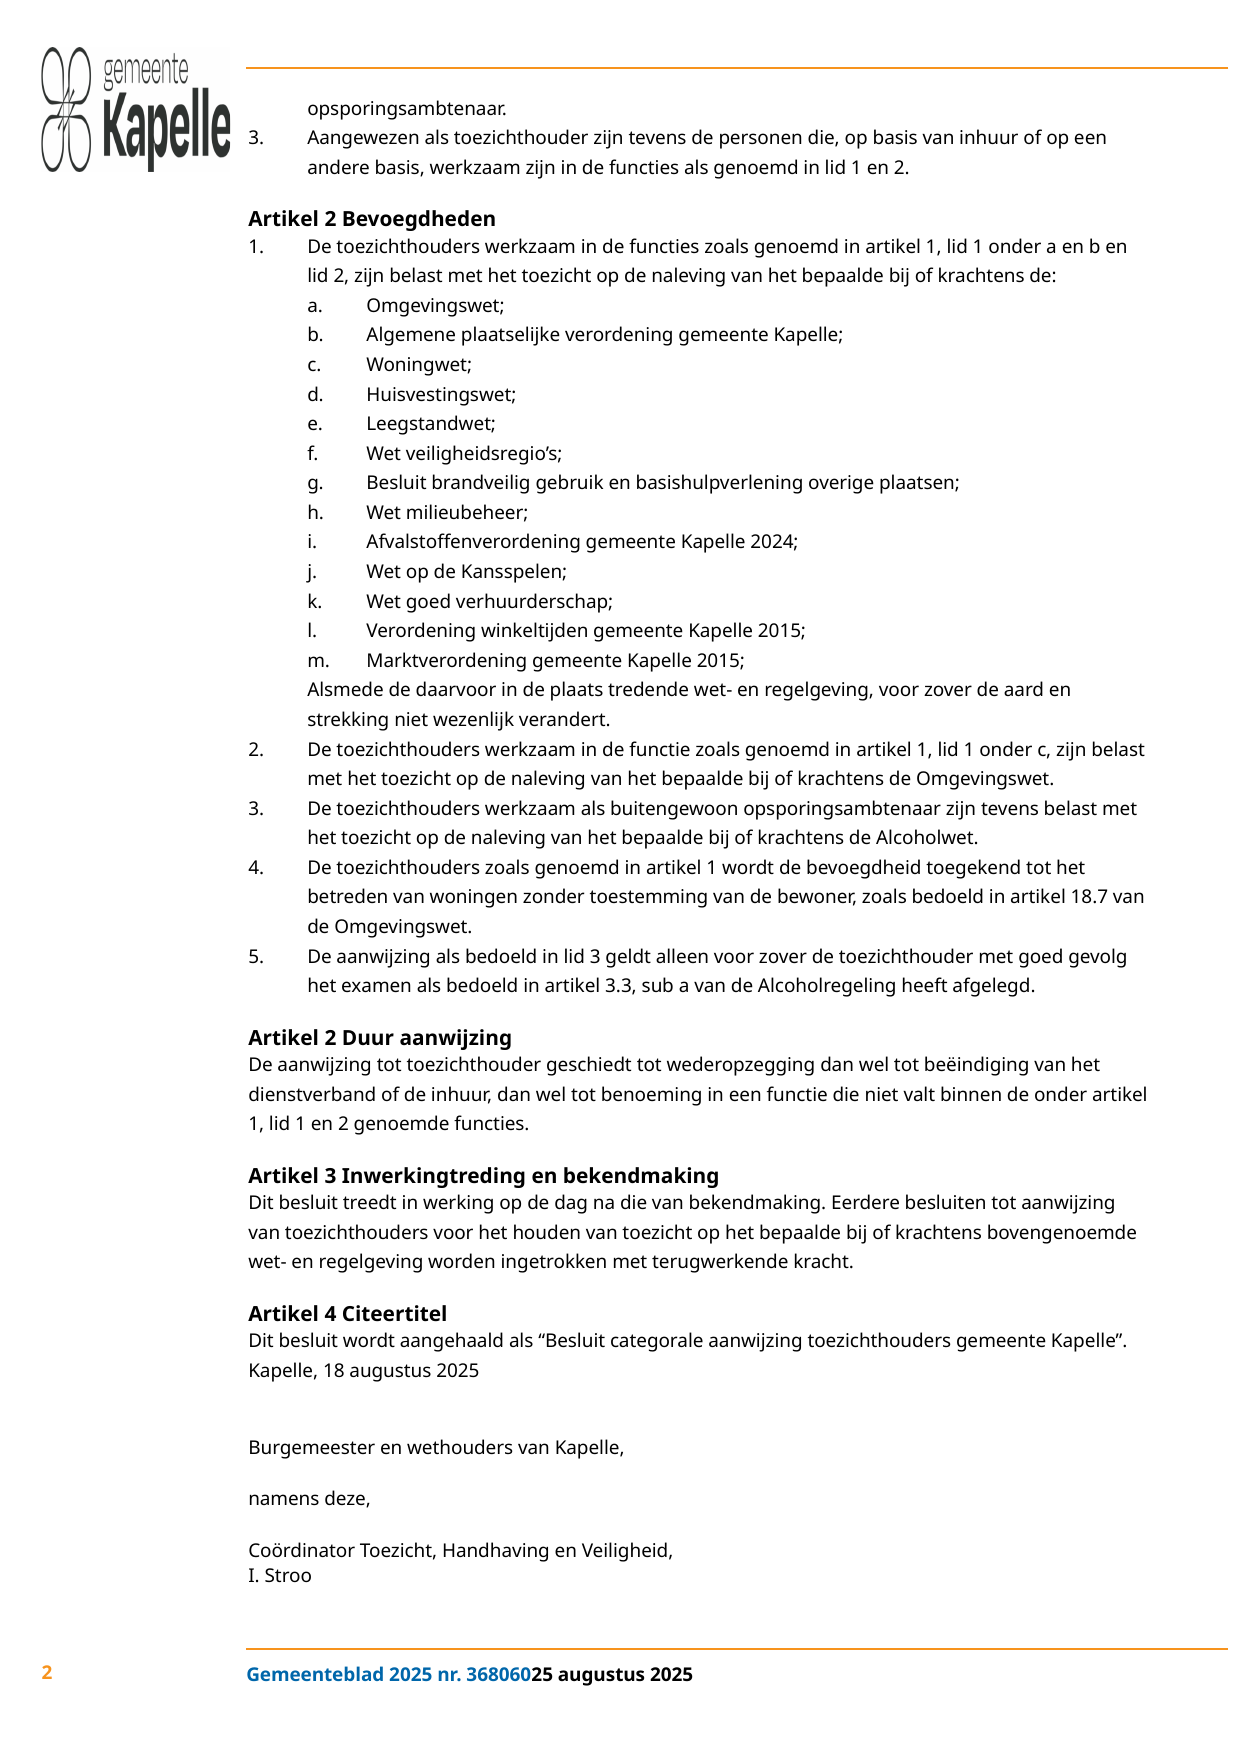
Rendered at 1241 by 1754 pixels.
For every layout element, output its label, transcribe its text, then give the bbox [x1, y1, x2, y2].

text De aanwijzing tot toezichthouder geschiedt tot wederopzegging dan wel tot beëindiging van het dienstverband of de inhuur, dan wel tot benoeming in een functie die niet valt binnen de onder artikel 1, lid 1 en 2 genoemde functies. [248, 1051, 1152, 1136]
text Coördinator Toezicht, Handhaving en Veiligheid, [248, 1537, 1152, 1563]
list De toezichthouders werkzaam als buitengewoon opsporingsambtenaar zijn tevens belast met het toezicht op de naleving van het bepaalde bij of krachtens de Alcoholwet. [248, 795, 1152, 850]
list Woningwet; [307, 351, 1152, 377]
text Dit besluit wordt aangehaald als “Besluit categorale aanwijzing toezichthouders gemeente Kapelle”. [248, 1327, 1152, 1353]
text Artikel 2 Bevoegdheden [248, 204, 1152, 233]
list Huisvestingswet; [307, 381, 1152, 406]
list Wet milieubeheer; [307, 499, 1152, 525]
list Omgevingswet; [307, 292, 1152, 318]
list Wet goed verhuurderschap; [307, 588, 1152, 613]
list opsporingsambtenaar. [248, 95, 1152, 121]
list Marktverordening gemeente Kapelle 2015; [307, 647, 1152, 673]
text Artikel 2 Duur aanwijzing [248, 1023, 1152, 1051]
list Afvalstoffenverordening gemeente Kapelle 2024; [307, 529, 1152, 554]
list De aanwijzing als bedoeld in lid 3 geldt alleen voor zover de toezichthouder met goed gevolg het examen als bedoeld in artikel 3.3, sub a van de Alcoholregeling heeft afgelegd. [248, 943, 1152, 998]
list Alsmede de daarvoor in de plaats tredende wet- en regelgeving, voor zover de aard en strekking niet wezenlijk verandert. [248, 677, 1152, 732]
list Algemene plaatselijke verordening gemeente Kapelle; [307, 322, 1152, 347]
list Leegstandwet; [307, 410, 1152, 436]
list Wet veiligheidsregio’s; [307, 440, 1152, 466]
list De toezichthouders werkzaam in de functie zoals genoemd in artikel 1, lid 1 onder c, zijn belast met het toezicht op de naleving van het bepaalde bij of krachtens de Omgevingswet. [248, 736, 1152, 791]
list Wet op de Kansspelen; [307, 558, 1152, 584]
text Dit besluit treedt in werking op de dag na die van bekendmaking. Eerdere besluiten tot aanwijzing van toezichthouders voor het houden van toezicht op het bepaalde bij of krachtens bovengenoemde wet- en regelgeving worden ingetrokken met terugwerkende kracht. [248, 1189, 1152, 1274]
text namens deze, [248, 1486, 1152, 1511]
text Artikel 3 Inwerkingtreding en bekendmaking [248, 1161, 1152, 1189]
text Kapelle, 18 augustus 2025 [248, 1357, 1152, 1383]
text Burgemeester en wethouders van Kapelle, [248, 1434, 1152, 1460]
text I. Stroo [248, 1563, 1152, 1588]
list Verordening winkeltijden gemeente Kapelle 2015; [307, 617, 1152, 643]
list De toezichthouders werkzaam in de functies zoals genoemd in artikel 1, lid 1 onder a en b en lid 2, zijn belast met het toezicht op de naleving van het bepaalde bij of krachtens de: [248, 233, 1152, 288]
text Artikel 4 Citeertitel [248, 1299, 1152, 1327]
picture [41, 47, 231, 172]
list De toezichthouders zoals genoemd in artikel 1 wordt de bevoegdheid toegekend tot het betreden van woningen zonder toestemming van de bewoner, zoals bedoeld in artikel 18.7 van de Omgevingswet. [248, 854, 1152, 939]
list Besluit brandveilig gebruik en basishulpverlening overige plaatsen; [307, 469, 1152, 495]
list Aangewezen als toezichthouder zijn tevens de personen die, op basis van inhuur of op een andere basis, werkzaam zijn in de functies als genoemd in lid 1 en 2. [248, 124, 1152, 180]
